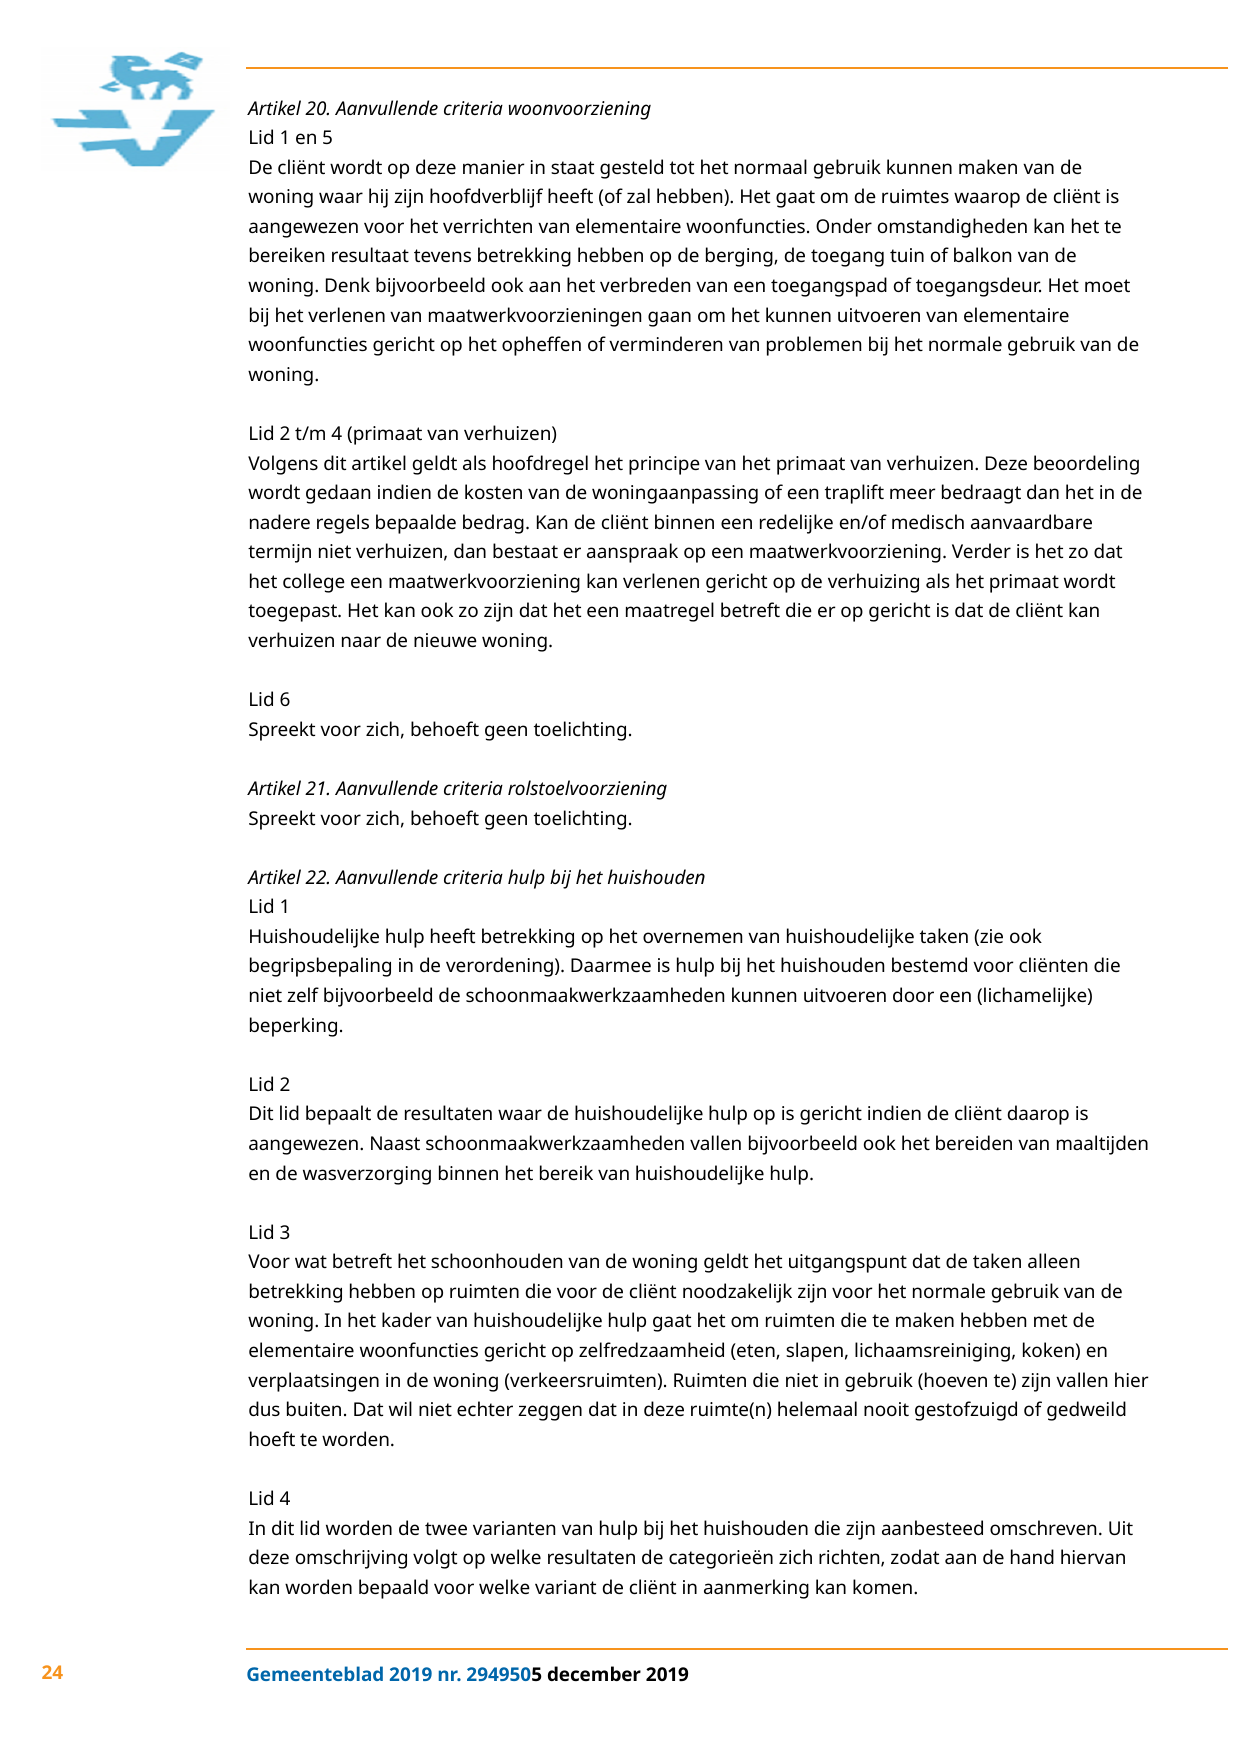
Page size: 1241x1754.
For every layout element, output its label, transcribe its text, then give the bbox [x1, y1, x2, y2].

text Dit lid bepaalt de resultaten waar de huishoudelijke hulp op is gericht indien de cliënt daarop is aangewezen. Naast schoonmaakwerkzaamheden vallen bijvoorbeeld ook het bereiden van maaltijden en de wasverzorging binnen het bereik van huishoudelijke hulp. [248, 1101, 1152, 1186]
text De cliënt wordt op deze manier in staat gesteld tot het normaal gebruik kunnen maken van de woning waar hij zijn hoofdverblijf heeft (of zal hebben). Het gaat om de ruimtes waarop de cliënt is aangewezen voor het verrichten van elementaire woonfuncties. Onder omstandigheden kan het te bereiken resultaat tevens betrekking hebben op de berging, de toegang tuin of balkon van de woning. Denk bijvoorbeeld ook aan het verbreden van een toegangspad of toegangsdeur. Het moet bij het verlenen van maatwerkvoorzieningen gaan om het kunnen uitvoeren van elementaire woonfuncties gericht op het opheffen of verminderen van problemen bij het normale gebruik van de woning. [248, 154, 1152, 387]
text Huishoudelijke hulp heeft betrekking op het overnemen van huishoudelijke taken (zie ook begripsbepaling in de verordening). Daarmee is hulp bij het huishouden bestemd voor cliënten die niet zelf bijvoorbeeld de schoonmaakwerkzaamheden kunnen uitvoeren door een (lichamelijke) beperking. [248, 923, 1152, 1038]
text Artikel 22. Aanvullende criteria hulp bij het huishouden [248, 864, 1152, 890]
text Lid 4 [248, 1485, 1152, 1511]
text Artikel 20. Aanvullende criteria woonvoorziening [248, 95, 1152, 121]
text Spreekt voor zich, behoeft geen toelichting. [248, 805, 1152, 831]
text Lid 6 [248, 686, 1152, 712]
text Lid 1 [248, 893, 1152, 919]
text Lid 2 t/m 4 (primaat van verhuizen) [248, 420, 1152, 446]
text In dit lid worden de twee varianten van hulp bij het huishouden die zijn aanbesteed omschreven. Uit deze omschrijving volgt op welke resultaten de categorieën zich richten, zodat aan de hand hiervan kan worden bepaald voor welke variant de cliënt in aanmerking kan komen. [248, 1515, 1152, 1600]
picture [41, 47, 231, 172]
text Lid 2 [248, 1071, 1152, 1097]
text Spreekt voor zich, behoeft geen toelichting. [248, 716, 1152, 742]
text Voor wat betreft het schoonhouden van de woning geldt het uitgangspunt dat de taken alleen betrekking hebben op ruimten die voor de cliënt noodzakelijk zijn voor het normale gebruik van de woning. In het kader van huishoudelijke hulp gaat het om ruimten die te maken hebben met de elementaire woonfuncties gericht op zelfredzaamheid (eten, slapen, lichaamsreiniging, koken) en verplaatsingen in de woning (verkeersruimten). Ruimten die niet in gebruik (hoeven te) zijn vallen hier dus buiten. Dat wil niet echter zeggen dat in deze ruimte(n) helemaal nooit gestofzuigd of gedweild hoeft te worden. [248, 1248, 1152, 1452]
text Lid 1 en 5 [248, 124, 1152, 150]
text Volgens dit artikel geldt als hoofdregel het principe van het primaat van verhuizen. Deze beoordeling wordt gedaan indien de kosten van de woningaanpassing of een traplift meer bedraagt dan het in de nadere regels bepaalde bedrag. Kan de cliënt binnen een redelijke en/of medisch aanvaardbare termijn niet verhuizen, dan bestaat er aanspraak op een maatwerkvoorziening. Verder is het zo dat het college een maatwerkvoorziening kan verlenen gericht op de verhuizing als het primaat wordt toegepast. Het kan ook zo zijn dat het een maatregel betreft die er op gericht is dat de cliënt kan verhuizen naar de nieuwe woning. [248, 450, 1152, 653]
text Artikel 21. Aanvullende criteria rolstoelvoorziening [248, 775, 1152, 801]
text Lid 3 [248, 1219, 1152, 1245]
